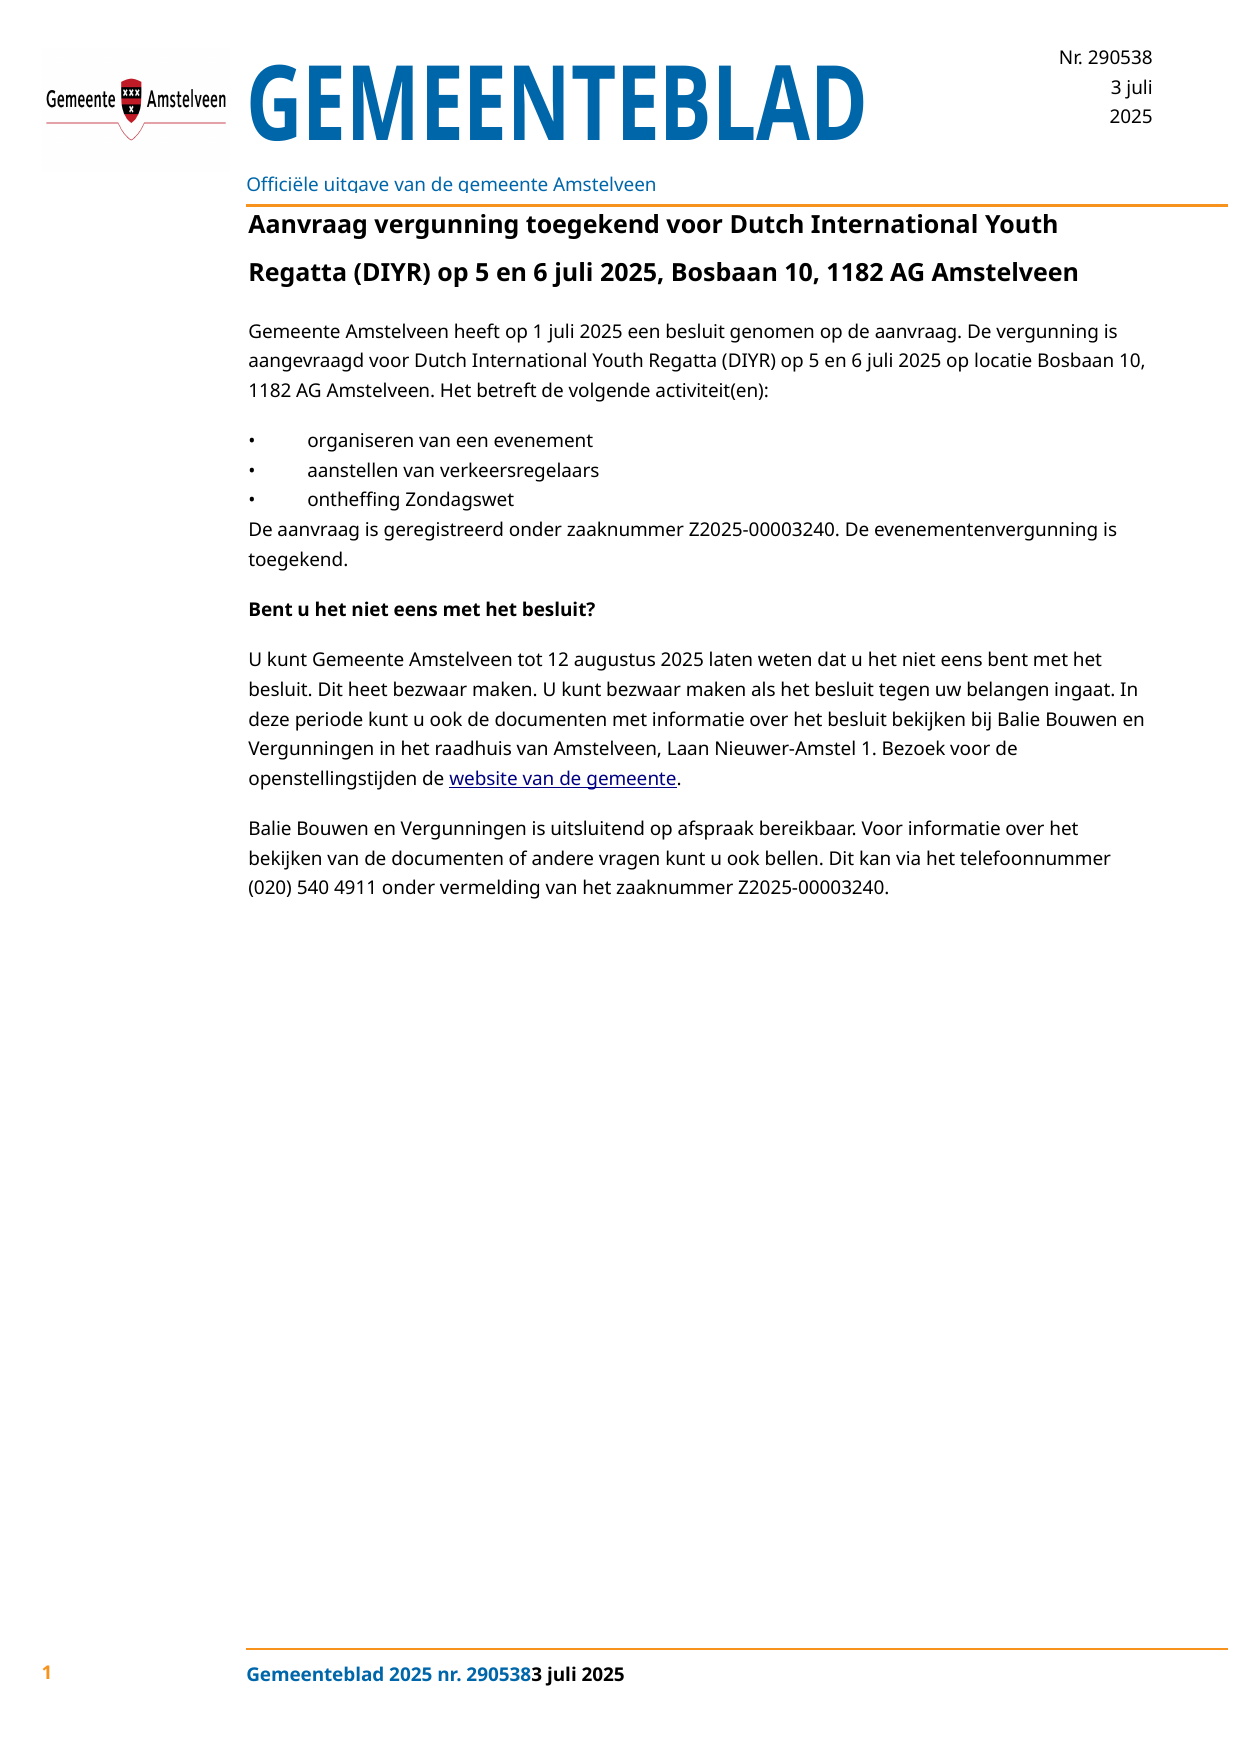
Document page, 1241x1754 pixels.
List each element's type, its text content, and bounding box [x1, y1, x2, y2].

text Balie Bouwen en Vergunningen is uitsluitend op afspraak bereikbaar. Voor informatie over het bekijken van de documenten of andere vragen kunt u ook bellen. Dit kan via het telefoonnummer (020) 540 4911 onder vermelding van het zaaknummer Z2025-00003240. [248, 815, 1152, 900]
picture [41, 47, 231, 172]
text Gemeente Amstelveen heeft op 1 juli 2025 een besluit genomen op de aanvraag. De vergunning is aangevraagd voor Dutch International Youth Regatta (DIYR) op 5 en 6 juli 2025 op locatie Bosbaan 10, 1182 AG Amstelveen. Het betreft de volgende activiteit(en): [248, 318, 1152, 403]
text U kunt Gemeente Amstelveen tot 12 augustus 2025 laten weten dat u het niet eens bent met het besluit. Dit heet bezwaar maken. U kunt bezwaar maken als het besluit tegen uw belangen ingaat. In deze periode kunt u ook de documenten met informatie over het besluit bekijken bij Balie Bouwen en Vergunningen in het raadhuis van Amstelveen, Laan Nieuwer-Amstel 1. Bezoek voor de openstellingstijden de website van de gemeente. [248, 647, 1152, 791]
list ontheffing Zondagswet [248, 487, 1152, 512]
list organiseren van een evenement [248, 427, 1152, 453]
list aanstellen van verkeersregelaars [248, 457, 1152, 483]
text Bent u het niet eens met het besluit? [248, 596, 1152, 622]
text De aanvraag is geregistreerd onder zaaknummer Z2025-00003240. De evenementenvergunning is toegekend. [248, 516, 1152, 572]
text Aanvraag vergunning toegekend voor Dutch International Youth Regatta (DIYR) op 5 en 6 juli 2025, Bosbaan 10, 1182 AG Amstelveen [248, 207, 1152, 288]
